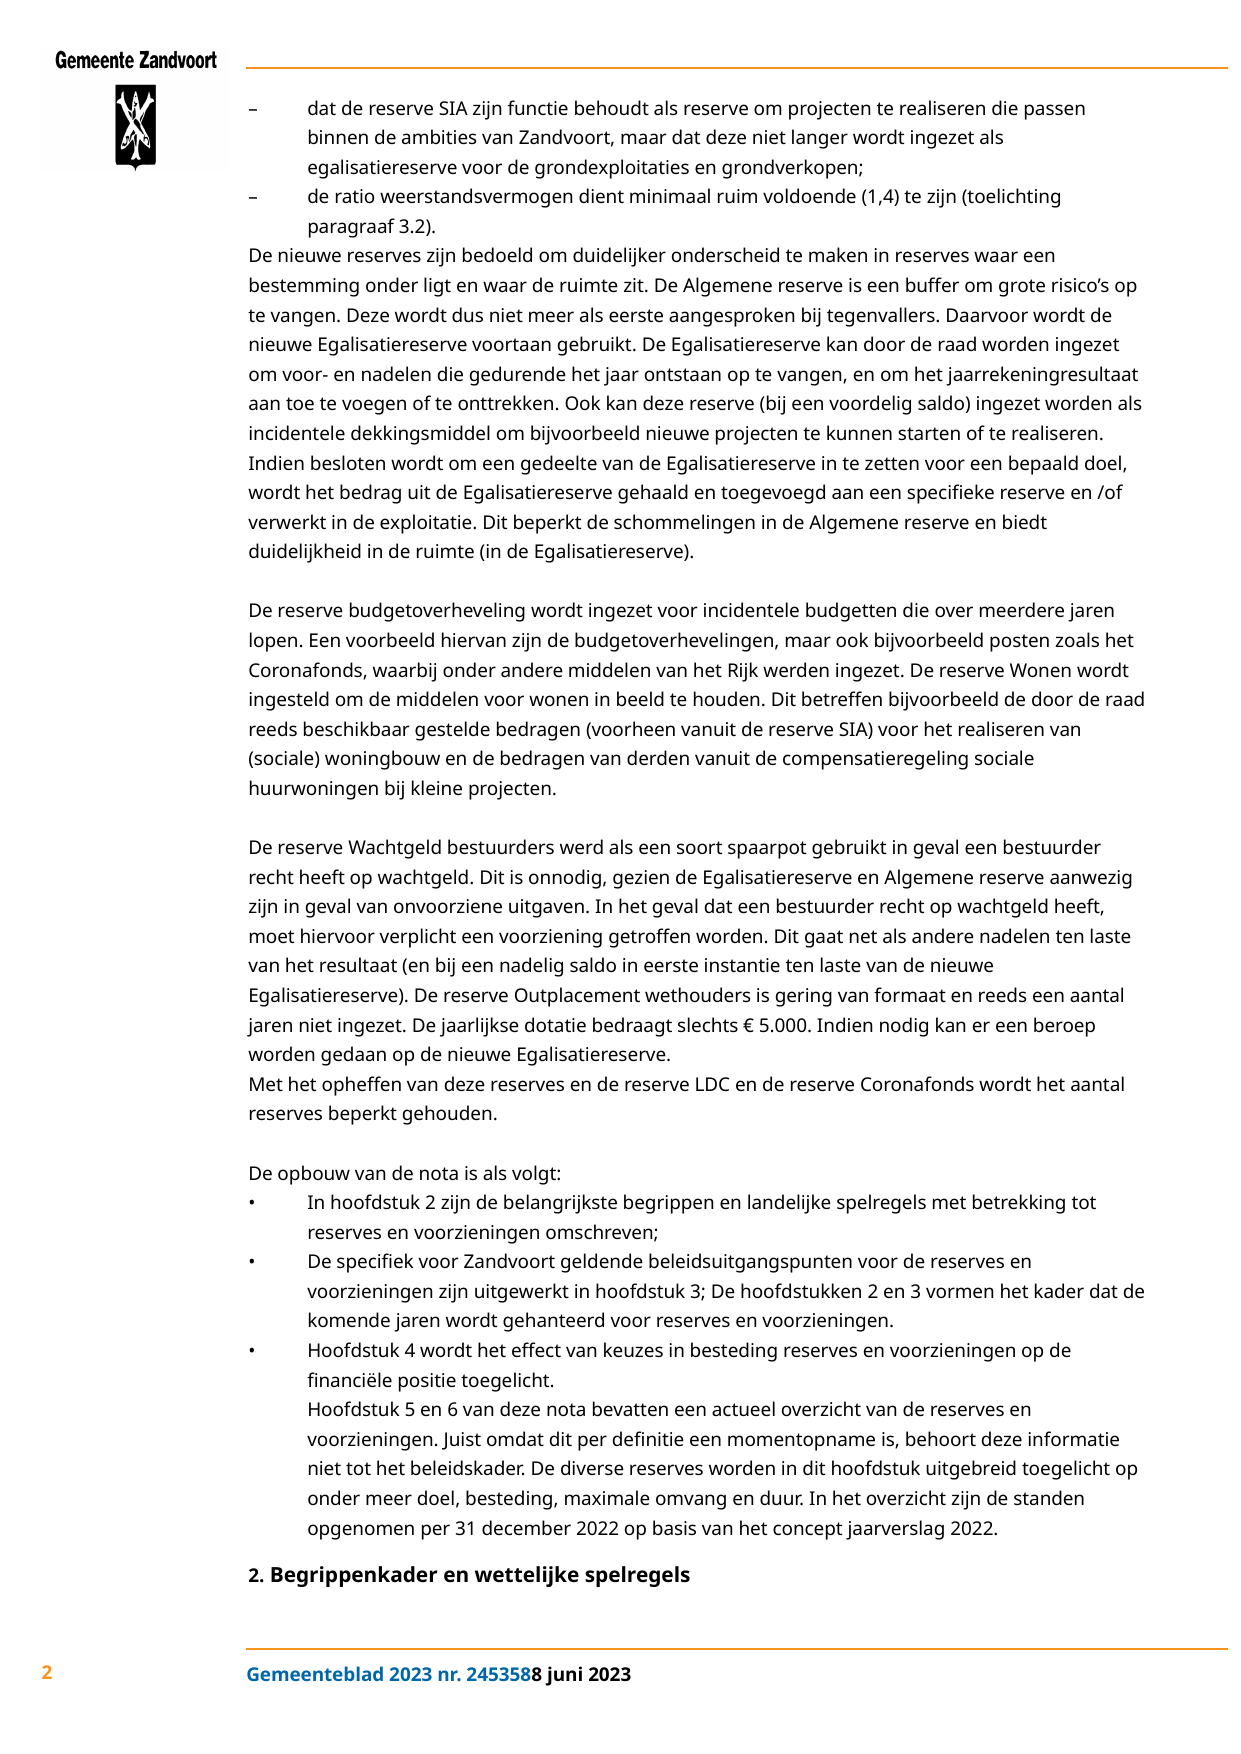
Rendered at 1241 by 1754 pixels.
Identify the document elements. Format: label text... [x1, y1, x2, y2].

picture [41, 47, 231, 172]
text De nieuwe reserves zijn bedoeld om duidelijker onderscheid te maken in reserves waar een bestemming onder ligt en waar de ruimte zit. De Algemene reserve is een buffer om grote risico’s op te vangen. Deze wordt dus niet meer als eerste aangesproken bij tegenvallers. Daarvoor wordt de nieuwe Egalisatiereserve voortaan gebruikt. De Egalisatiereserve kan door de raad worden ingezet om voor- en nadelen die gedurende het jaar ontstaan op te vangen, en om het jaarrekeningresultaat aan toe te voegen of te onttrekken. Ook kan deze reserve (bij een voordelig saldo) ingezet worden als incidentele dekkingsmiddel om bijvoorbeeld nieuwe projecten te kunnen starten of te realiseren. Indien besloten wordt om een gedeelte van de Egalisatiereserve in te zetten voor een bepaald doel, wordt het bedrag uit de Egalisatiereserve gehaald en toegevoegd aan een specifieke reserve en /of verwerkt in de exploitatie. Dit beperkt de schommelingen in de Algemene reserve en biedt duidelijkheid in de ruimte (in de Egalisatiereserve). [248, 243, 1152, 564]
text 2. Begrippenkader en wettelijke spelregels [248, 1560, 1152, 1589]
list de ratio weerstandsvermogen dient minimaal ruim voldoende (1,4) te zijn (toelichting paragraaf 3.2). [248, 183, 1152, 239]
list Hoofdstuk 5 en 6 van deze nota bevatten een actueel overzicht van de reserves en voorzieningen. Juist omdat dit per definitie een momentopname is, behoort deze informatie niet tot het beleidskader. De diverse reserves worden in dit hoofdstuk uitgebreid toegelicht op onder meer doel, besteding, maximale omvang en duur. In het overzicht zijn de standen opgenomen per 31 december 2022 op basis van het concept jaarverslag 2022. [248, 1396, 1152, 1541]
text De reserve Wachtgeld bestuurders werd als een soort spaarpot gebruikt in geval een bestuurder recht heeft op wachtgeld. Dit is onnodig, gezien de Egalisatiereserve en Algemene reserve aanwezig zijn in geval van onvoorziene uitgaven. In het geval dat een bestuurder recht op wachtgeld heeft, moet hiervoor verplicht een voorziening getroffen worden. Dit gaat net als andere nadelen ten laste van het resultaat (en bij een nadelig saldo in eerste instantie ten laste van de nieuwe Egalisatiereserve). De reserve Outplacement wethouders is gering van formaat en reeds een aantal jaren niet ingezet. De jaarlijkse dotatie bedraagt slechts € 5.000. Indien nodig kan er een beroep worden gedaan op de nieuwe Egalisatiereserve. [248, 834, 1152, 1067]
list dat de reserve SIA zijn functie behoudt als reserve om projecten te realiseren die passen binnen de ambities van Zandvoort, maar dat deze niet langer wordt ingezet als egalisatiereserve voor de grondexploitaties en grondverkopen; [248, 95, 1152, 180]
text De opbouw van de nota is als volgt: [248, 1160, 1152, 1186]
list Hoofdstuk 4 wordt het effect van keuzes in besteding reserves en voorzieningen op de financiële positie toegelicht. [248, 1337, 1152, 1393]
list De specifiek voor Zandvoort geldende beleidsuitgangspunten voor de reserves en voorzieningen zijn uitgewerkt in hoofdstuk 3; De hoofdstukken 2 en 3 vormen het kader dat de komende jaren wordt gehanteerd voor reserves en voorzieningen. [248, 1248, 1152, 1333]
text Met het opheffen van deze reserves en de reserve LDC en de reserve Coronafonds wordt het aantal reserves beperkt gehouden. [248, 1071, 1152, 1126]
list In hoofdstuk 2 zijn de belangrijkste begrippen en landelijke spelregels met betrekking tot reserves en voorzieningen omschreven; [248, 1189, 1152, 1245]
text De reserve budgetoverheveling wordt ingezet voor incidentele budgetten die over meerdere jaren lopen. Een voorbeeld hiervan zijn de budgetoverhevelingen, maar ook bijvoorbeeld posten zoals het Coronafonds, waarbij onder andere middelen van het Rijk werden ingezet. De reserve Wonen wordt ingesteld om de middelen voor wonen in beeld te houden. Dit betreffen bijvoorbeeld de door de raad reeds beschikbaar gestelde bedragen (voorheen vanuit de reserve SIA) voor het realiseren van (sociale) woningbouw en de bedragen van derden vanuit de compensatieregeling sociale huurwoningen bij kleine projecten. [248, 598, 1152, 801]
